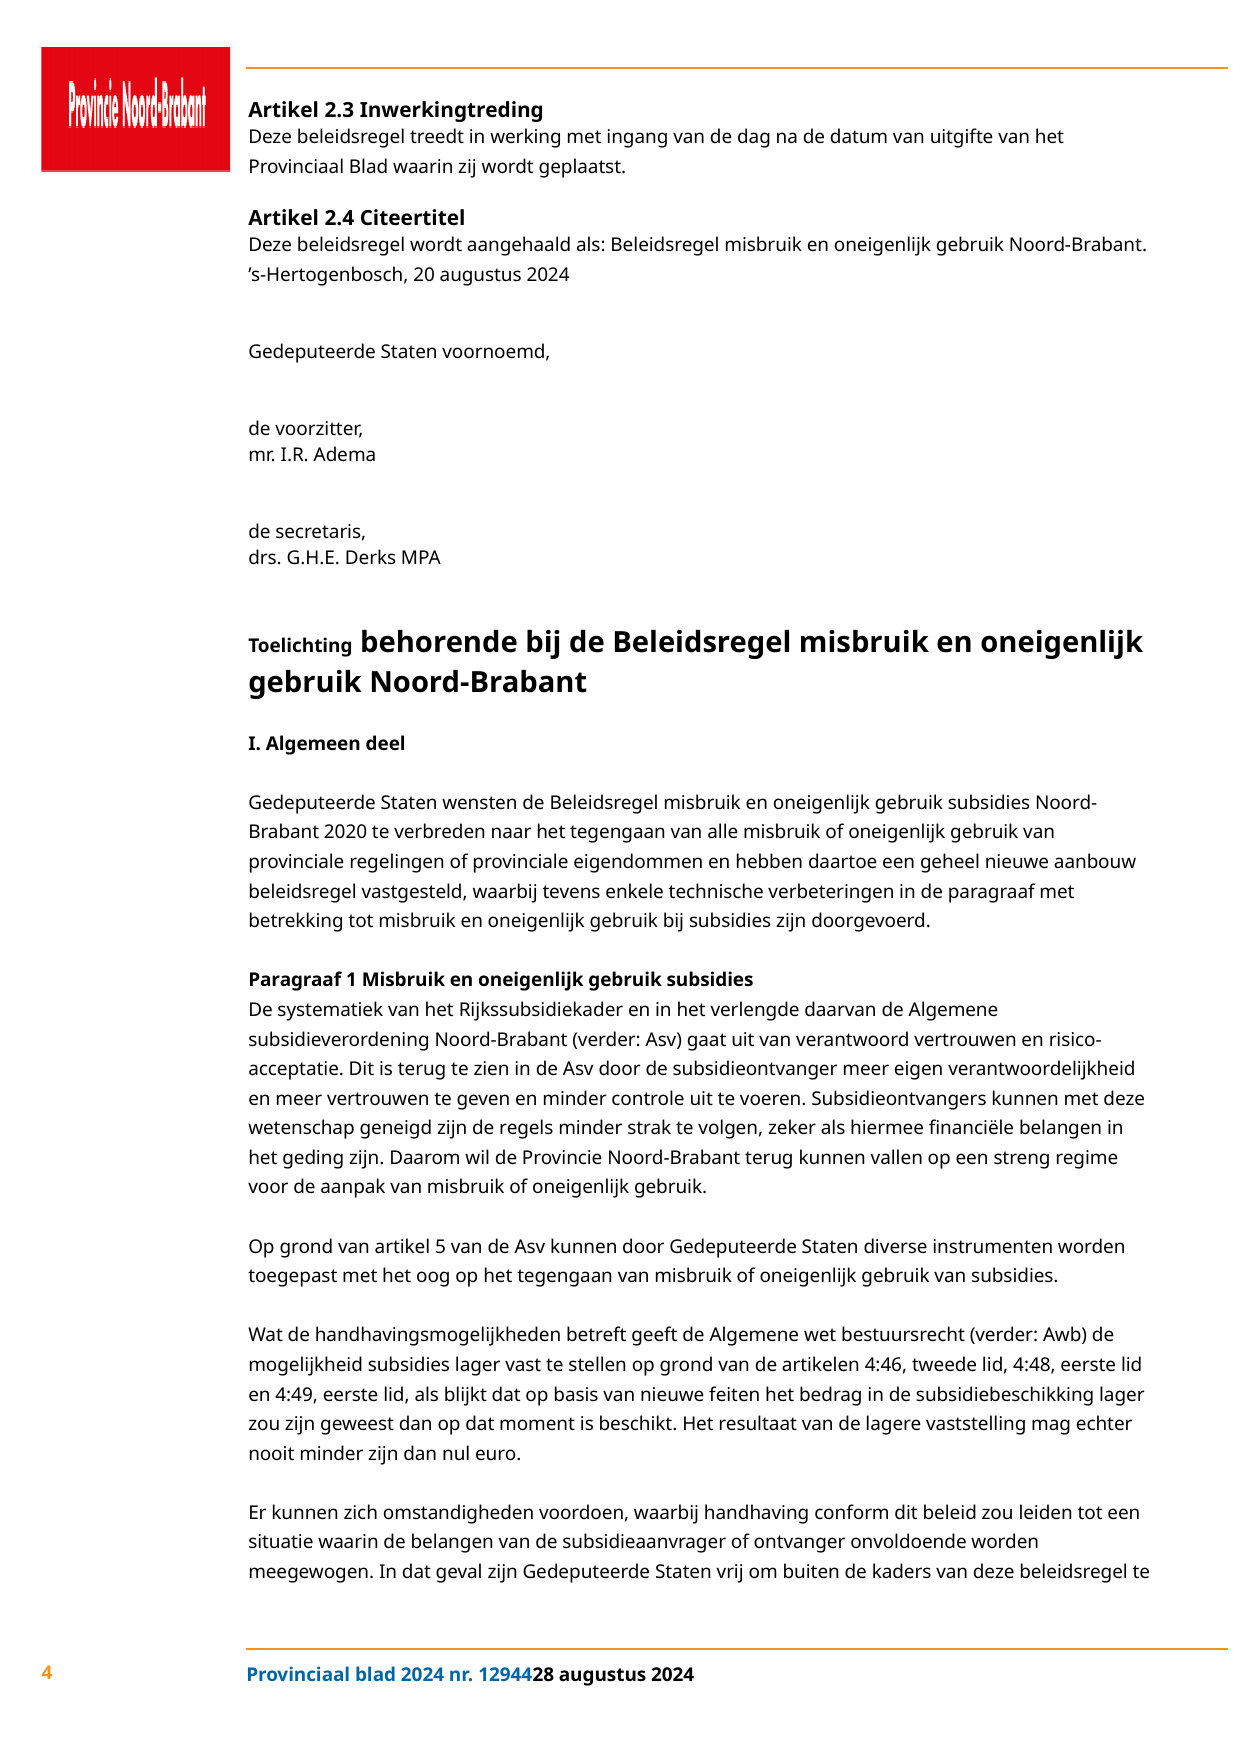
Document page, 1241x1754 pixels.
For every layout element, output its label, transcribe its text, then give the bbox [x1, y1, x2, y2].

text Toelichting behorende bij de Beleidsregel misbruik en oneigenlijk gebruik Noord-Brabant [248, 621, 1152, 701]
text Wat de handhavingsmogelijkheden betreft geeft de Algemene wet bestuursrecht (verder: Awb) de mogelijkheid subsidies lager vast te stellen op grond van de artikelen 4:46, tweede lid, 4:48, eerste lid en 4:49, eerste lid, als blijkt dat op basis van nieuwe feiten het bedrag in de subsidiebeschikking lager zou zijn geweest dan op dat moment is beschikt. Het resultaat van de lagere vaststelling mag echter nooit minder zijn dan nul euro. [248, 1322, 1152, 1466]
text mr. I.R. Adema [248, 441, 1152, 467]
text de voorzitter, [248, 416, 1152, 441]
text ’s-Hertogenbosch, 20 augustus 2024 [248, 261, 1152, 287]
text Er kunnen zich omstandigheden voordoen, waarbij handhaving conform dit beleid zou leiden tot een situatie waarin de belangen van de subsidieaanvrager of ontvanger onvoldoende worden meegewogen. In dat geval zijn Gedeputeerde Staten vrij om buiten de kaders van deze beleidsregel te [248, 1499, 1152, 1584]
text Op grond van artikel 5 van de Asv kunnen door Gedeputeerde Staten diverse instrumenten worden toegepast met het oog op het tegengaan van misbruik of oneigenlijk gebruik van subsidies. [248, 1233, 1152, 1288]
text Paragraaf 1 Misbruik en oneigenlijk gebruik subsidies [248, 967, 1152, 992]
text Gedeputeerde Staten voornoemd, [248, 338, 1152, 364]
text Deze beleidsregel treedt in werking met ingang van de dag na de datum van uitgifte van het Provinciaal Blad waarin zij wordt geplaatst. [248, 123, 1152, 178]
text De systematiek van het Rijkssubsidiekader en in het verlengde daarvan de Algemene subsidieverordening Noord-Brabant (verder: Asv) gaat uit van verantwoord vertrouwen en risico-acceptatie. Dit is terug te zien in de Asv door de subsidieontvanger meer eigen verantwoordelijkheid en meer vertrouwen te geven en minder controle uit te voeren. Subsidieontvangers kunnen met deze wetenschap geneigd zijn de regels minder strak te volgen, zeker als hiermee financiële belangen in het geding zijn. Daarom wil de Provincie Noord-Brabant terug kunnen vallen op een streng regime voor de aanpak van misbruik of oneigenlijk gebruik. [248, 996, 1152, 1199]
picture [41, 47, 231, 172]
text drs. G.H.E. Derks MPA [248, 544, 1152, 570]
text I. Algemeen deel [248, 730, 1152, 756]
text Deze beleidsregel wordt aangehaald als: Beleidsregel misbruik en oneigenlijk gebruik Noord-Brabant. [248, 232, 1152, 257]
text Gedeputeerde Staten wensten de Beleidsregel misbruik en oneigenlijk gebruik subsidies Noord-Brabant 2020 te verbreden naar het tegengaan van alle misbruik of oneigenlijk gebruik van provinciale regelingen of provinciale eigendommen en hebben daartoe een geheel nieuwe aanbouw beleidsregel vastgesteld, waarbij tevens enkele technische verbeteringen in de paragraaf met betrekking tot misbruik en oneigenlijk gebruik bij subsidies zijn doorgevoerd. [248, 789, 1152, 933]
text Artikel 2.4 Citeertitel [248, 203, 1152, 232]
text de secretaris, [248, 518, 1152, 544]
text Artikel 2.3 Inwerkingtreding [248, 95, 1152, 123]
